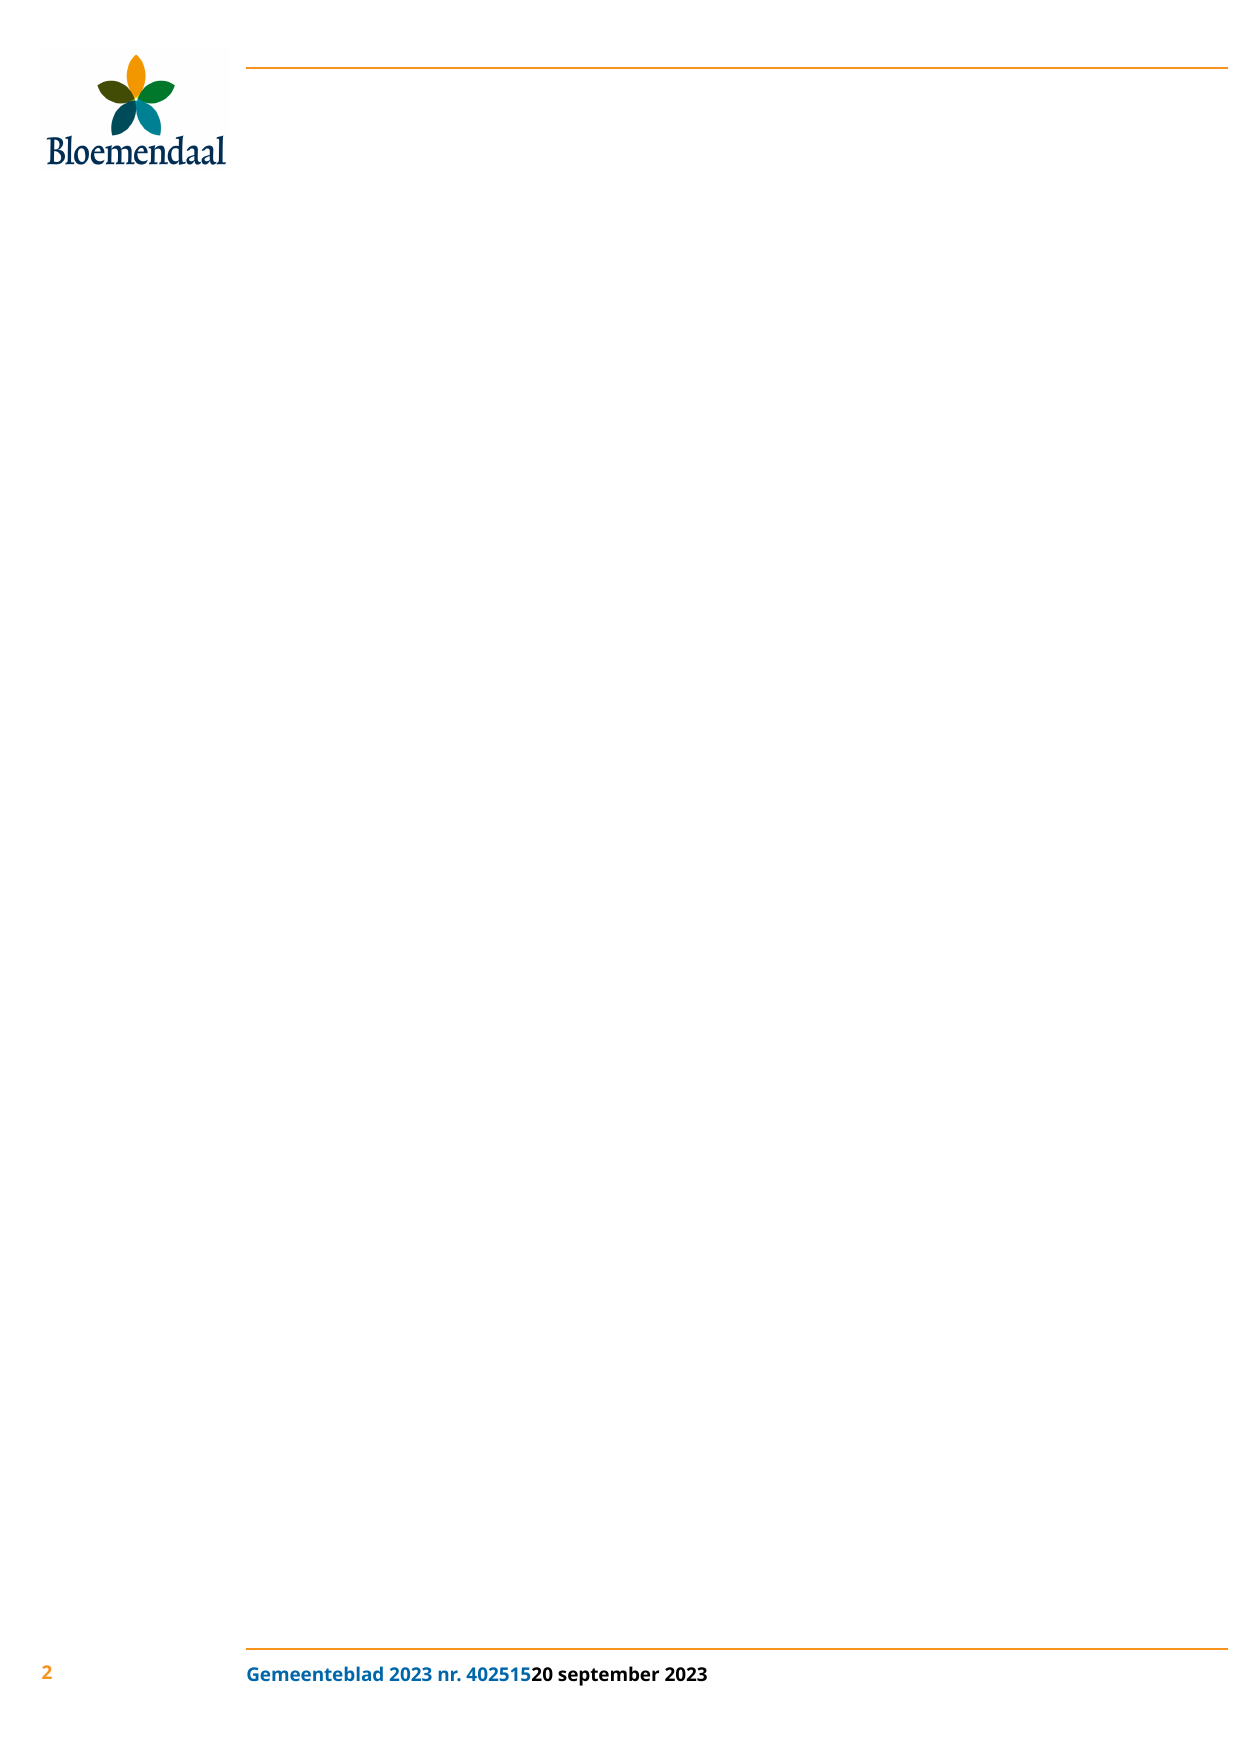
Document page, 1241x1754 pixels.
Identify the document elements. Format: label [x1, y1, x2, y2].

picture [41, 47, 231, 172]
